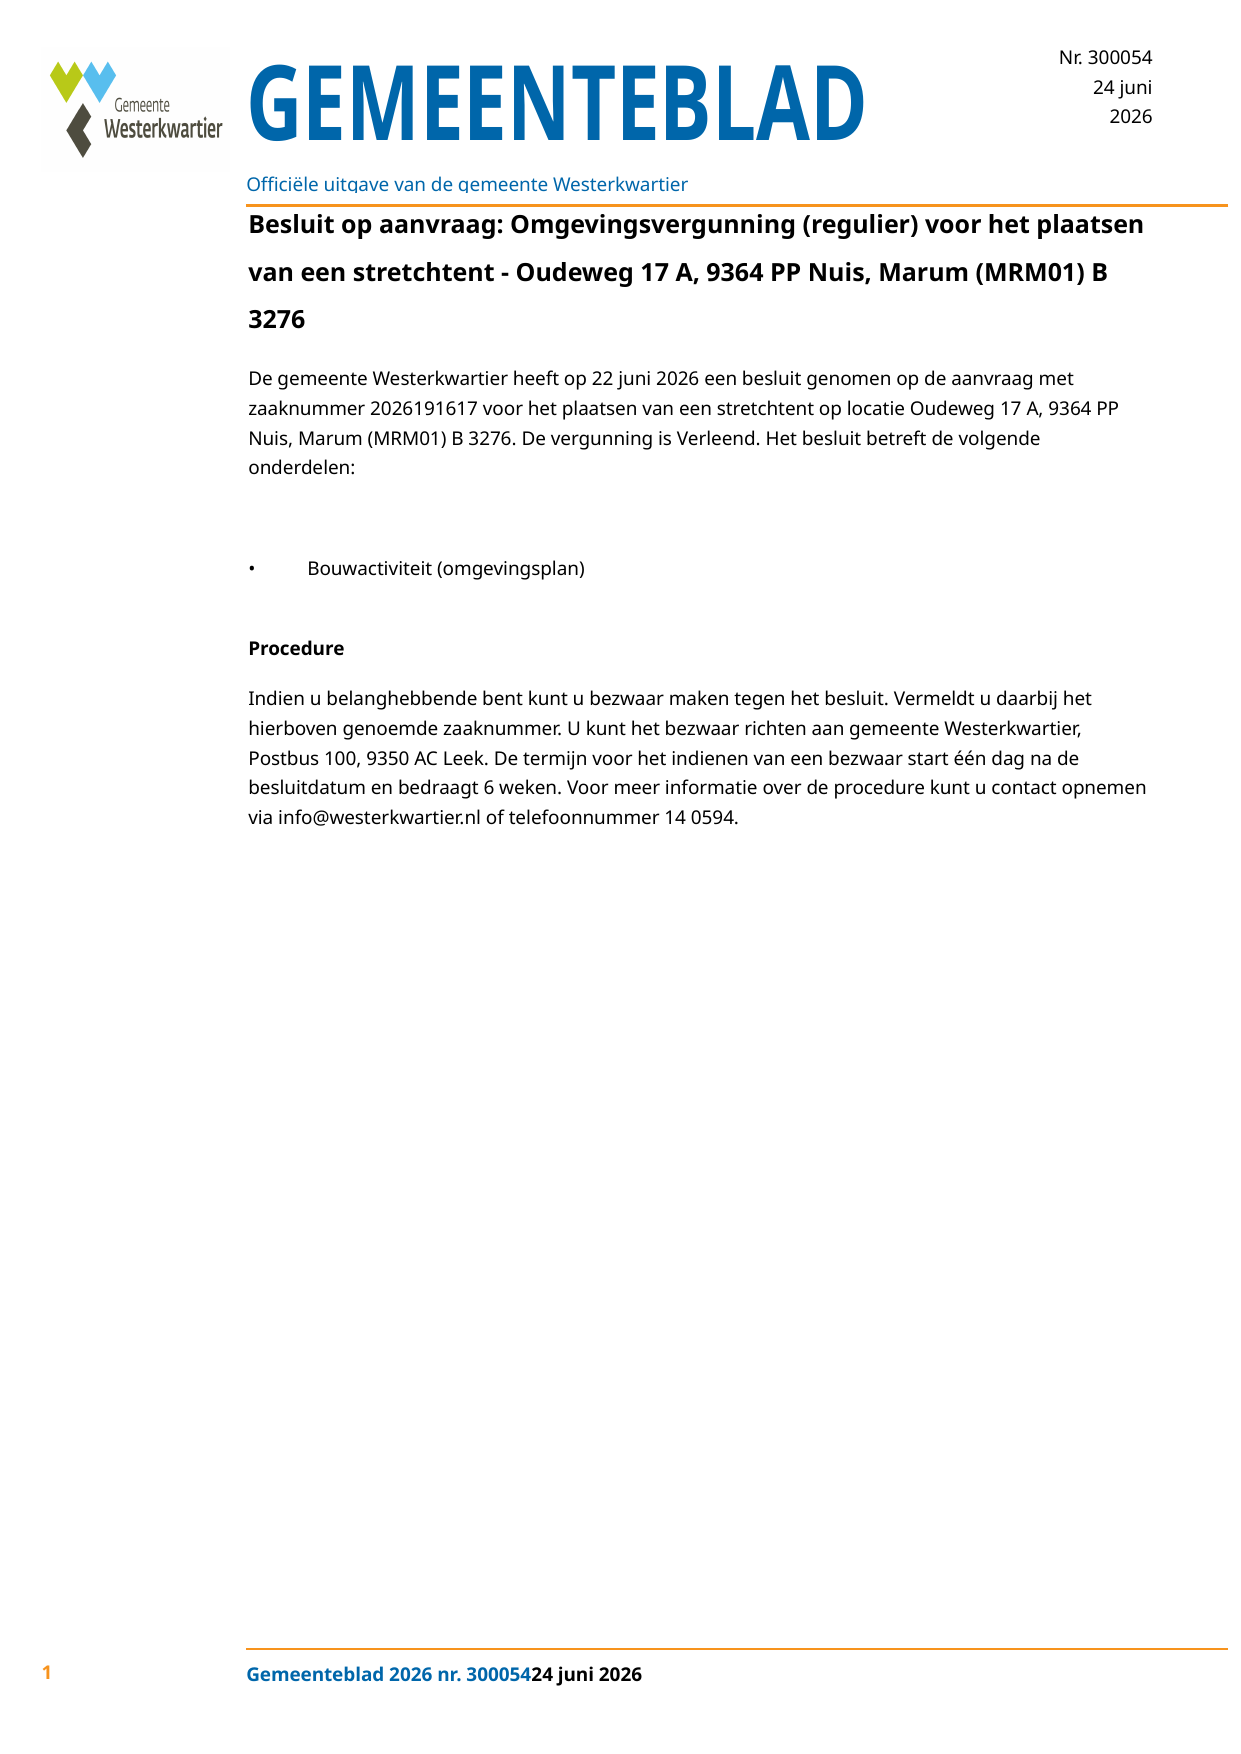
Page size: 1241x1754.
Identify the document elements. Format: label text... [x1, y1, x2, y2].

picture [41, 47, 231, 172]
text Indien u belanghebbende bent kunt u bezwaar maken tegen het besluit. Vermeldt u daarbij het hierboven genoemde zaaknummer. U kunt het bezwaar richten aan gemeente Westerkwartier, Postbus 100, 9350 AC Leek. De termijn voor het indienen van een bezwaar start één dag na de besluitdatum en bedraagt 6 weken. Voor meer informatie over de procedure kunt u contact opnemen via info@westerkwartier.nl of telefoonnummer 14 0594. [248, 686, 1152, 829]
list Bouwactiviteit (omgevingsplan) [248, 555, 1152, 581]
text Besluit op aanvraag: Omgevingsvergunning (regulier) voor het plaatsen van een stretchtent - Oudeweg 17 A, 9364 PP Nuis, Marum (MRM01) B 3276 [248, 207, 1152, 336]
text De gemeente Westerkwartier heeft op 22 juni 2026 een besluit genomen op de aanvraag met zaaknummer 2026191617 voor het plaatsen van een stretchtent op locatie Oudeweg 17 A, 9364 PP Nuis, Marum (MRM01) B 3276. De vergunning is Verleend. Het besluit betreft de volgende onderdelen: [248, 366, 1152, 480]
text Procedure [248, 635, 1152, 661]
